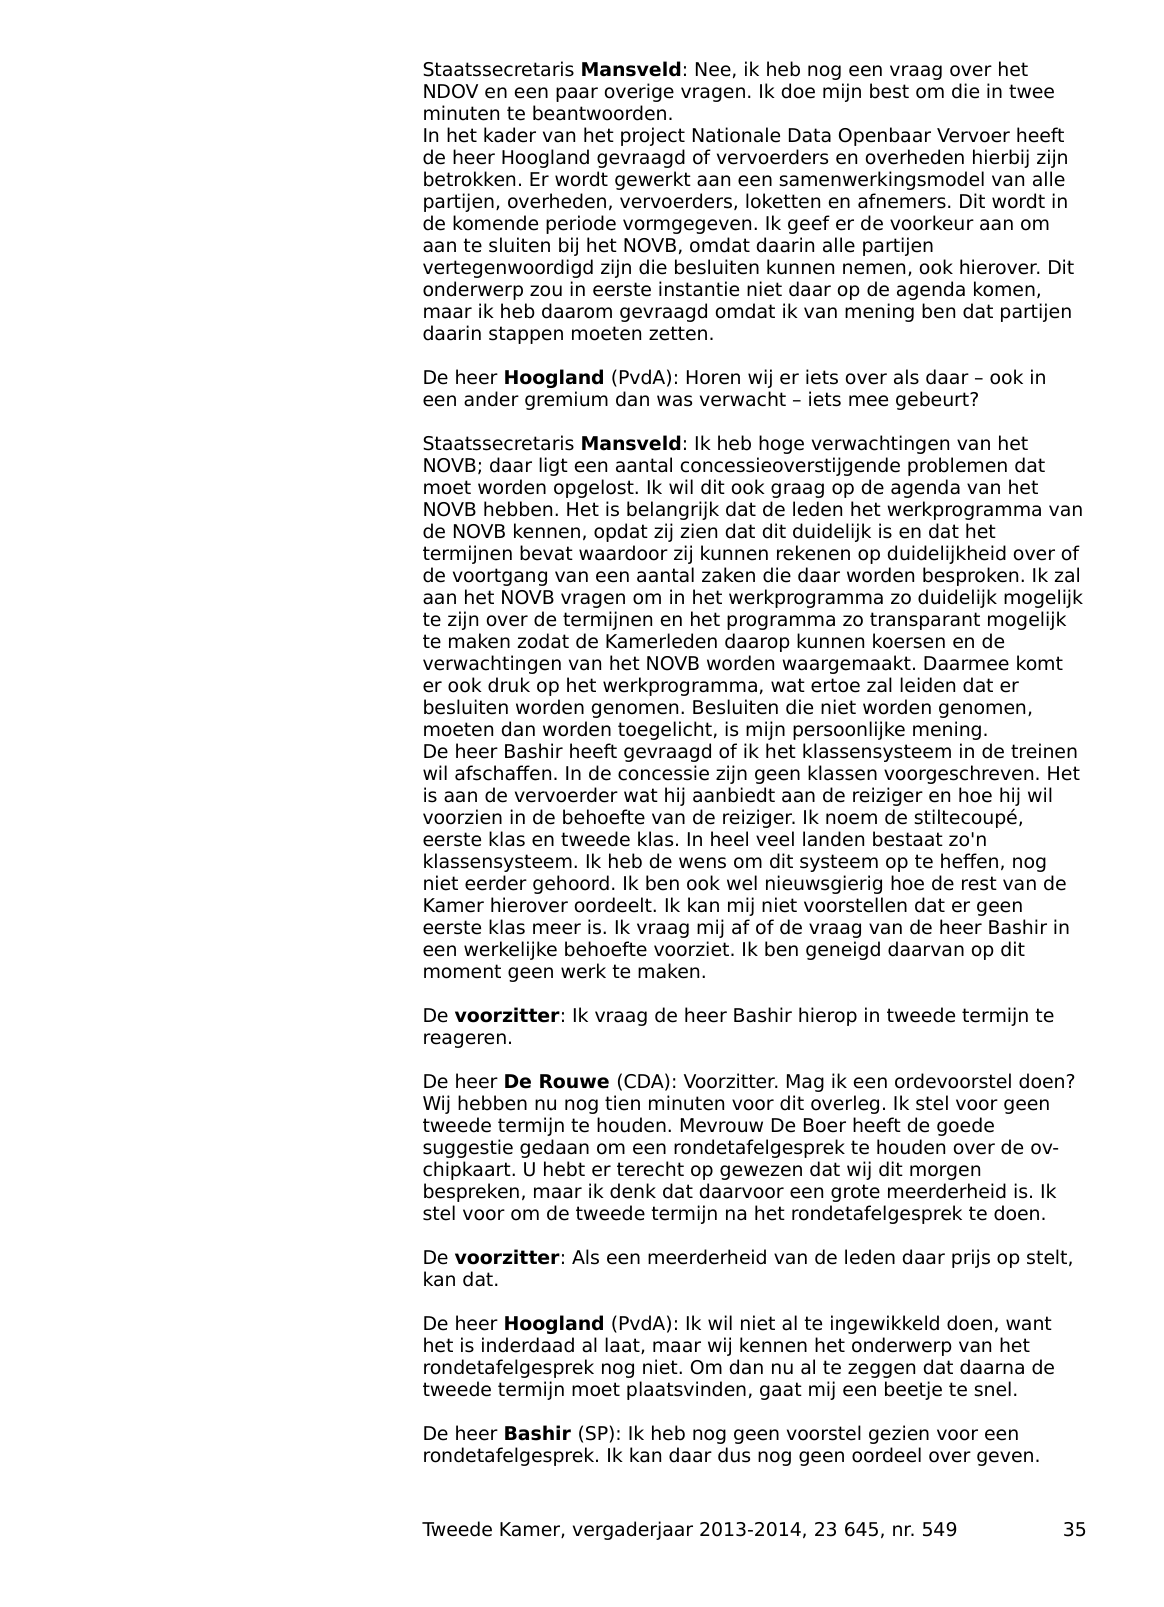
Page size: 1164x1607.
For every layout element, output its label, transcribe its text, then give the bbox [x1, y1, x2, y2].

text Staatssecretaris Mansveld: Ik heb hoge verwachtingen van het NOVB; daar ligt een aantal concessieoverstijgende problemen dat moet worden opgelost. Ik wil dit ook graag op de agenda van het NOVB hebben. Het is belangrijk dat de leden het werkprogramma van de NOVB kennen, opdat zij zien dat dit duidelijk is en dat het termijnen bevat waardoor zij kunnen rekenen op duidelijkheid over of de voortgang van een aantal zaken die daar worden besproken. Ik zal aan het NOVB vragen om in het werkprogramma zo duidelijk mogelijk te zijn over de termijnen en het programma zo transparant mogelijk te maken zodat de Kamerleden daarop kunnen koersen en de verwachtingen van het NOVB worden waargemaakt. Daarmee komt er ook druk op het werkprogramma, wat ertoe zal leiden dat er besluiten worden genomen. Besluiten die niet worden genomen, moeten dan worden toegelicht, is mijn persoonlijke mening. [422, 433, 1087, 741]
text De heer Bashir heeft gevraagd of ik het klassensysteem in de treinen wil afschaffen. In de concessie zijn geen klassen voorgeschreven. Het is aan de vervoerder wat hij aanbiedt aan de reiziger en hoe hij wil voorzien in de behoefte van de reiziger. Ik noem de stiltecoupé, eerste klas en tweede klas. In heel veel landen bestaat zo'n klassensysteem. Ik heb de wens om dit systeem op te heffen, nog niet eerder gehoord. Ik ben ook wel nieuwsgierig hoe de rest van de Kamer hierover oordeelt. Ik kan mij niet voorstellen dat er geen eerste klas meer is. Ik vraag mij af of de vraag van de heer Bashir in een werkelijke behoefte voorziet. Ik ben geneigd daarvan op dit moment geen werk te maken. [422, 741, 1087, 983]
text De voorzitter: Ik vraag de heer Bashir hierop in tweede termijn te reageren. [422, 1005, 1087, 1049]
text De heer Hoogland (PvdA): Ik wil niet al te ingewikkeld doen, want het is inderdaad al laat, maar wij kennen het onderwerp van het rondetafelgesprek nog niet. Om dan nu al te zeggen dat daarna de tweede termijn moet plaatsvinden, gaat mij een beetje te snel. [422, 1313, 1087, 1401]
text De heer De Rouwe (CDA): Voorzitter. Mag ik een ordevoorstel doen? Wij hebben nu nog tien minuten voor dit overleg. Ik stel voor geen tweede termijn te houden. Mevrouw De Boer heeft de goede suggestie gedaan om een rondetafelgesprek te houden over de ov-chipkaart. U hebt er terecht op gewezen dat wij dit morgen bespreken, maar ik denk dat daarvoor een grote meerderheid is. Ik stel voor om de tweede termijn na het rondetafelgesprek te doen. [422, 1071, 1087, 1225]
text De heer Hoogland (PvdA): Horen wij er iets over als daar – ook in een ander gremium dan was verwacht – iets mee gebeurt? [422, 367, 1087, 411]
text De heer Bashir (SP): Ik heb nog geen voorstel gezien voor een rondetafelgesprek. Ik kan daar dus nog geen oordeel over geven. [422, 1423, 1087, 1467]
text De voorzitter: Als een meerderheid van de leden daar prijs op stelt, kan dat. [422, 1247, 1087, 1291]
text In het kader van het project Nationale Data Openbaar Vervoer heeft de heer Hoogland gevraagd of vervoerders en overheden hierbij zijn betrokken. Er wordt gewerkt aan een samenwerkingsmodel van alle partijen, overheden, vervoerders, loketten en afnemers. Dit wordt in de komende periode vormgegeven. Ik geef er de voorkeur aan om aan te sluiten bij het NOVB, omdat daarin alle partijen vertegenwoordigd zijn die besluiten kunnen nemen, ook hierover. Dit onderwerp zou in eerste instantie niet daar op de agenda komen, maar ik heb daarom gevraagd omdat ik van mening ben dat partijen daarin stappen moeten zetten. [422, 125, 1087, 345]
text Staatssecretaris Mansveld: Nee, ik heb nog een vraag over het NDOV en een paar overige vragen. Ik doe mijn best om die in twee minuten te beantwoorden. [422, 59, 1087, 125]
